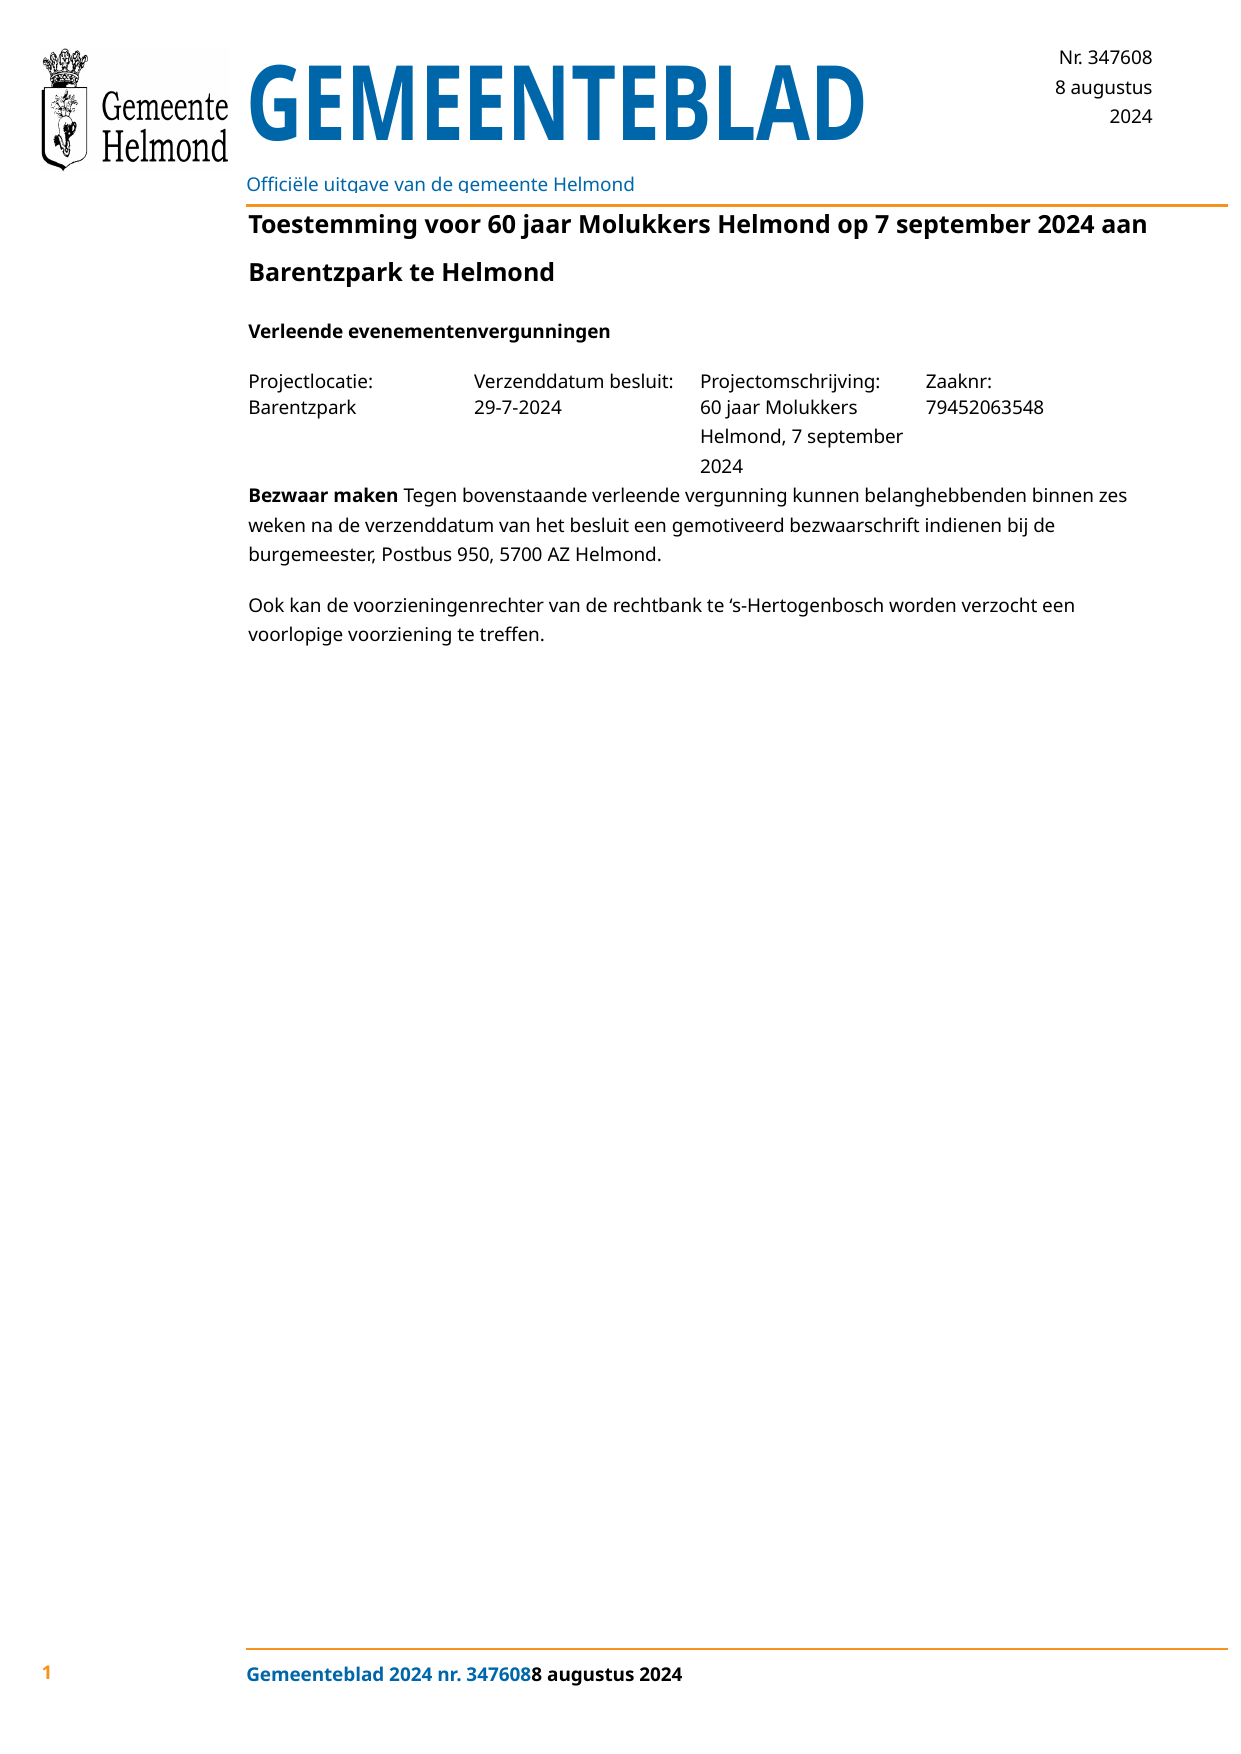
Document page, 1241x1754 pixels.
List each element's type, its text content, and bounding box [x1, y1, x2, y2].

text Verleende evenementenvergunningen [248, 318, 1152, 344]
table_cell 29-7-2024 [474, 394, 700, 479]
text Bezwaar maken Tegen bovenstaande verleende vergunning kunnen belanghebbenden binnen zes weken na de verzenddatum van het besluit een gemotiveerd bezwaarschrift indienen bij de burgemeester, Postbus 950, 5700 AZ Helmond. [248, 482, 1152, 567]
table_cell 79452063548 [926, 394, 1152, 479]
table_header Verzenddatum besluit: [474, 369, 700, 394]
table_cell 60 jaar Molukkers Helmond, 7 september 2024 [700, 394, 926, 479]
text Ook kan de voorzieningenrechter van de rechtbank te ‘s-Hertogenbosch worden verzocht een voorlopige voorziening te treffen. [248, 592, 1152, 647]
table_cell Barentzpark [248, 394, 474, 479]
table_header Zaaknr: [926, 369, 1152, 394]
table_header Projectlocatie: [248, 369, 474, 394]
table_header Projectomschrijving: [700, 369, 926, 394]
text Toestemming voor 60 jaar Molukkers Helmond op 7 september 2024 aan Barentzpark te Helmond [248, 207, 1152, 288]
picture [41, 47, 231, 172]
